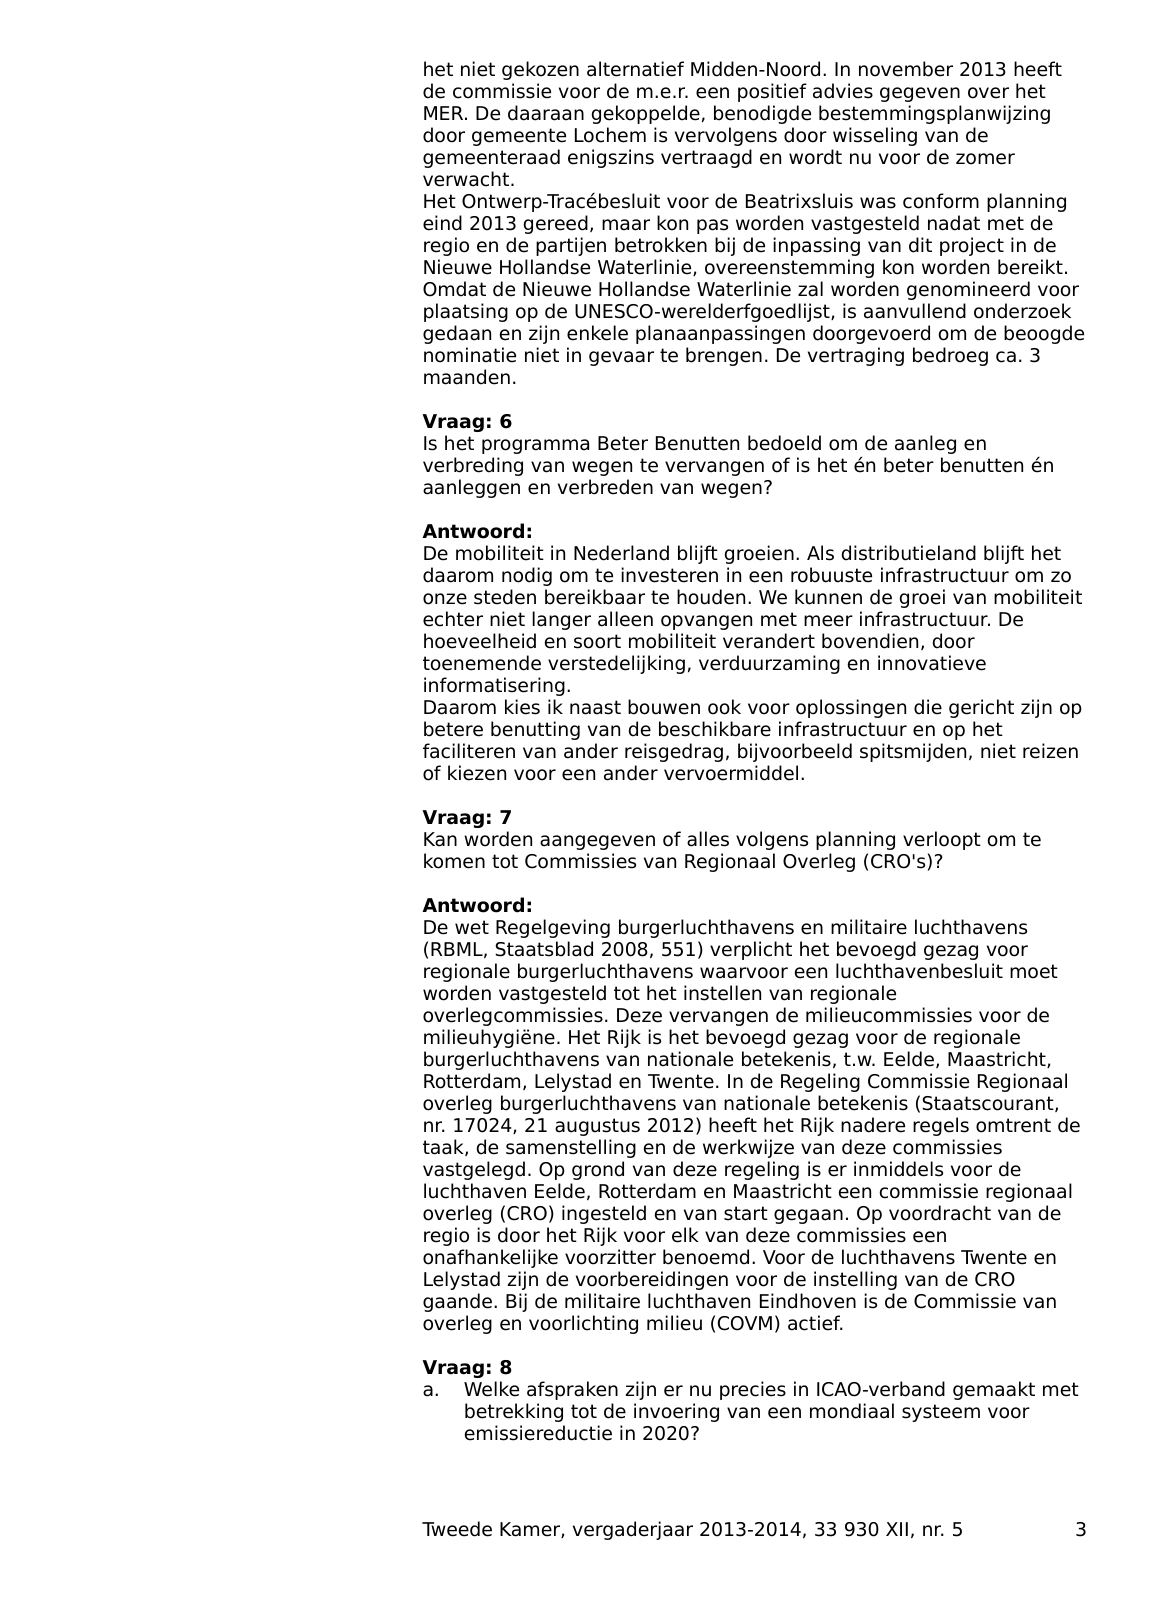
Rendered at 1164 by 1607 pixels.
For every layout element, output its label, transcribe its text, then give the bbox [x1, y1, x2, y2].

text Kan worden aangegeven of alles volgens planning verloopt om te komen tot Commissies van Regionaal Overleg (CRO's)? [422, 829, 1087, 873]
text De wet Regelgeving burgerluchthavens en militaire luchthavens (RBML, Staatsblad 2008, 551) verplicht het bevoegd gezag voor regionale burgerluchthavens waarvoor een luchthavenbesluit moet worden vastgesteld tot het instellen van regionale overlegcommissies. Deze vervangen de milieucommissies voor de milieuhygiëne. Het Rijk is het bevoegd gezag voor de regionale burgerluchthavens van nationale betekenis, t.w. Eelde, Maastricht, Rotterdam, Lelystad en Twente. In de Regeling Commissie Regionaal overleg burgerluchthavens van nationale betekenis (Staatscourant, nr. 17024, 21 augustus 2012) heeft het Rijk nadere regels omtrent de taak, de samenstelling en de werkwijze van deze commissies vastgelegd. Op grond van deze regeling is er inmiddels voor de luchthaven Eelde, Rotterdam en Maastricht een commissie regionaal overleg (CRO) ingesteld en van start gegaan. Op voordracht van de regio is door het Rijk voor elk van deze commissies een onafhankelijke voorzitter benoemd. Voor de luchthavens Twente en Lelystad zijn de voorbereidingen voor de instelling van de CRO gaande. Bij de militaire luchthaven Eindhoven is de Commissie van overleg en voorlichting milieu (COVM) actief. [422, 917, 1087, 1335]
text Antwoord: [422, 521, 1087, 543]
text a. Welke afspraken zijn er nu precies in ICAO-verband gemaakt met betrekking tot de invoering van een mondiaal systeem voor emissiereductie in 2020? [422, 1379, 1087, 1445]
text Vraag: 8 [422, 1357, 1087, 1379]
text Is het programma Beter Benutten bedoeld om de aanleg en verbreding van wegen te vervangen of is het én beter benutten én aanleggen en verbreden van wegen? [422, 433, 1087, 499]
text het niet gekozen alternatief Midden-Noord. In november 2013 heeft de commissie voor de m.e.r. een positief advies gegeven over het MER. De daaraan gekoppelde, benodigde bestemmingsplanwijzing door gemeente Lochem is vervolgens door wisseling van de gemeenteraad enigszins vertraagd en wordt nu voor de zomer verwacht. [422, 59, 1087, 191]
text Het Ontwerp-Tracébesluit voor de Beatrixsluis was conform planning eind 2013 gereed, maar kon pas worden vastgesteld nadat met de regio en de partijen betrokken bij de inpassing van dit project in de Nieuwe Hollandse Waterlinie, overeenstemming kon worden bereikt. Omdat de Nieuwe Hollandse Waterlinie zal worden genomineerd voor plaatsing op de UNESCO-werelderfgoedlijst, is aanvullend onderzoek gedaan en zijn enkele planaanpassingen doorgevoerd om de beoogde nominatie niet in gevaar te brengen. De vertraging bedroeg ca. 3 maanden. [422, 191, 1087, 389]
text Vraag: 6 [422, 411, 1087, 433]
text Daarom kies ik naast bouwen ook voor oplossingen die gericht zijn op betere benutting van de beschikbare infrastructuur en op het faciliteren van ander reisgedrag, bijvoorbeeld spitsmijden, niet reizen of kiezen voor een ander vervoermiddel. [422, 697, 1087, 785]
text De mobiliteit in Nederland blijft groeien. Als distributieland blijft het daarom nodig om te investeren in een robuuste infrastructuur om zo onze steden bereikbaar te houden. We kunnen de groei van mobiliteit echter niet langer alleen opvangen met meer infrastructuur. De hoeveelheid en soort mobiliteit verandert bovendien, door toenemende verstedelijking, verduurzaming en innovatieve informatisering. [422, 543, 1087, 697]
text Vraag: 7 [422, 807, 1087, 829]
text Antwoord: [422, 895, 1087, 917]
